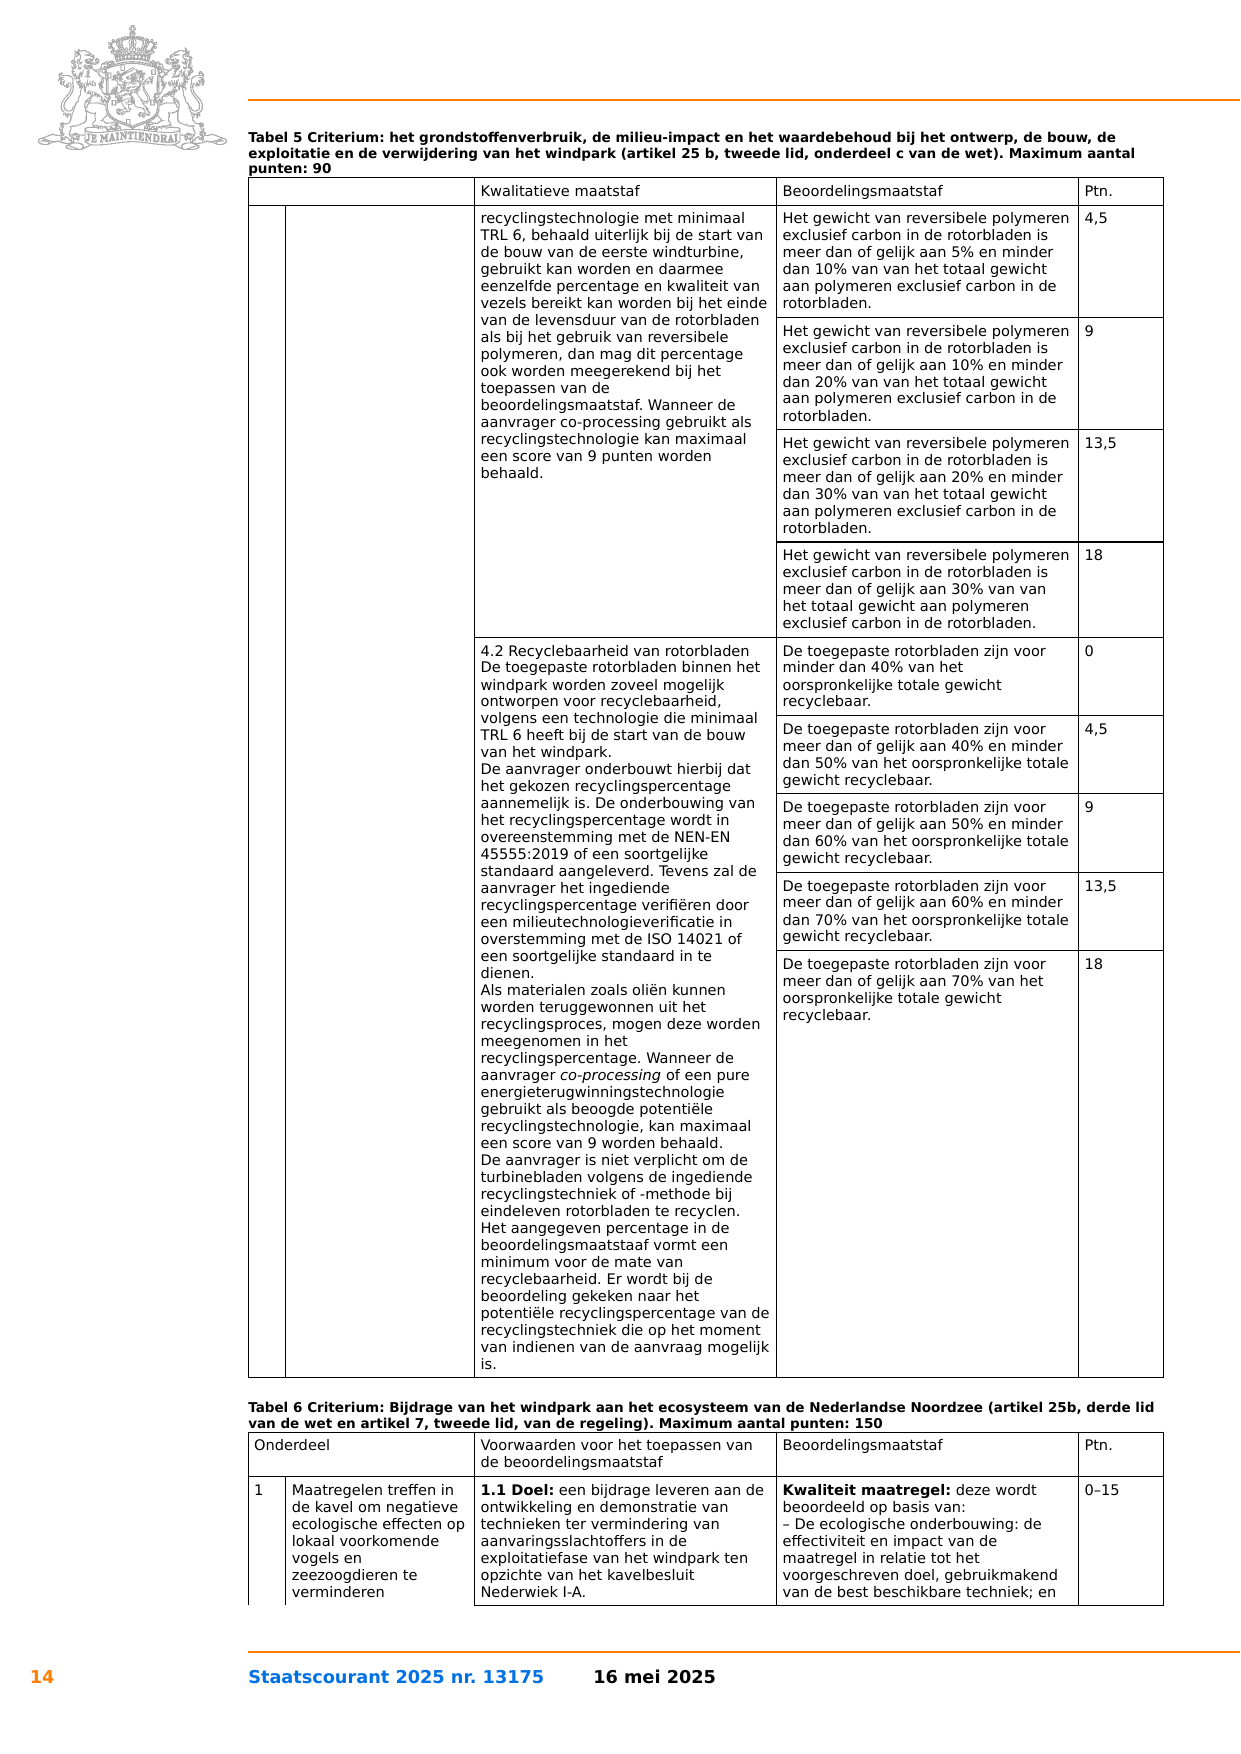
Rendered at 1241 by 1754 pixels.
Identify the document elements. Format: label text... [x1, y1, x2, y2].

table_cell Kwalitatieve maatstaf [475, 178, 776, 204]
table_cell 4,5 [1079, 716, 1163, 793]
table_cell De toegepaste rotorbladen zijn voor meer dan of gelijk aan 50% en minder dan 60% van het oorspronkelijke totale gewicht recyclebaar. [777, 794, 1078, 872]
table_cell Het gewicht van reversibele polymeren exclusief carbon in de rotorbladen is meer dan of gelijk aan 20% en minder dan 30% van van het totaal gewicht aan polymeren exclusief carbon in de rotorbladen. [777, 430, 1078, 541]
table_cell 0–15 [1079, 1477, 1163, 1605]
table_header Tabel 6 Criterium: Bijdrage van het windpark aan het ecosysteem van de Nederlandse Noordzee (artikel 25b, derde lid van de wet en artikel 7, tweede lid, van de regeling). Maximum aantal punten: 150 [248, 1400, 1163, 1432]
table_cell Maatregelen treffen in de kavel om negatieve ecologische effecten op lokaal voorkomende vogels en zeezoogdieren te verminderen [286, 1477, 474, 1605]
table_cell Ptn. [1079, 178, 1163, 204]
table_cell Het gewicht van reversibele polymeren exclusief carbon in de rotorbladen is meer dan of gelijk aan 10% en minder dan 20% van van het totaal gewicht aan polymeren exclusief carbon in de rotorbladen. [777, 318, 1078, 429]
table_cell 4,5 [1079, 206, 1163, 317]
table_header Tabel 5 Criterium: het grondstoffenverbruik, de milieu-impact en het waardebehoud bij het ontwerp, de bouw, de exploitatie en de verwijdering van het windpark (artikel 25 b, tweede lid, onderdeel c van de wet). Maximum aantal punten: 90 [248, 130, 1163, 177]
table_cell Beoordelingsmaatstaf [777, 178, 1078, 204]
table_cell 9 [1079, 794, 1163, 872]
table_cell [249, 206, 285, 1377]
table_cell 0 [1079, 638, 1163, 715]
table_cell De toegepaste rotorbladen zijn voor meer dan of gelijk aan 60% en minder dan 70% van het oorspronkelijke totale gewicht recyclebaar. [777, 873, 1078, 950]
table_cell 1.1 Doel: een bijdrage leveren aan de ontwikkeling en demonstratie van technieken ter vermindering van aanvaringsslachtoffers in de exploitatiefase van het windpark ten opzichte van het kavelbesluit Nederwiek I-A. [475, 1477, 776, 1605]
table_cell 13,5 [1079, 430, 1163, 541]
table_cell recyclingstechnologie met minimaal TRL 6, behaald uiterlijk bij de start van de bouw van de eerste windturbine, gebruikt kan worden en daarmee eenzelfde percentage en kwaliteit van vezels bereikt kan worden bij het einde van de levensduur van de rotorbladen als bij het gebruik van reversibele polymeren, dan mag dit percentage ook worden meegerekend bij het toepassen van de beoordelingsmaatstaf. Wanneer de aanvrager co-processing gebruikt als recyclingstechnologie kan maximaal een score van 9 punten worden behaald. [475, 206, 776, 637]
table_cell Het gewicht van reversibele polymeren exclusief carbon in de rotorbladen is meer dan of gelijk aan 30% van van het totaal gewicht aan polymeren exclusief carbon in de rotorbladen. [777, 543, 1078, 637]
table_cell Onderdeel [249, 1433, 474, 1476]
table_cell 18 [1079, 543, 1163, 637]
table_cell Voorwaarden voor het toepassen van de beoordelingsmaatstaf [475, 1433, 776, 1476]
table_cell 9 [1079, 318, 1163, 429]
table_cell De toegepaste rotorbladen zijn voor meer dan of gelijk aan 70% van het oorspronkelijke totale gewicht recyclebaar. [777, 951, 1078, 1377]
table_cell [249, 178, 474, 204]
table_cell 4.2 Recyclebaarheid van rotorbladen De toegepaste rotorbladen binnen het windpark worden zoveel mogelijk ontworpen voor recyclebaarheid, volgens een technologie die minimaal TRL 6 heeft bij de start van de bouw van het windpark. De aanvrager onderbouwt hierbij dat het gekozen recyclingspercentage aannemelijk is. De onderbouwing van het recyclingspercentage wordt in overeenstemming met de NEN-EN 45555:2019 of een soortgelijke standaard aangeleverd. Tevens zal de aanvrager het ingediende recyclingspercentage verifiëren door een milieutechnologieverificatie in overstemming met de ISO 14021 of een soortgelijke standaard in te dienen. Als materialen zoals oliën kunnen worden teruggewonnen uit het recyclingsproces, mogen deze worden meegenomen in het recyclingspercentage. Wanneer de aanvrager co-processing of een pure energieterugwinningstechnologie gebruikt als beoogde potentiële recyclingstechnologie, kan maximaal een score van 9 worden behaald. De aanvrager is niet verplicht om de turbinebladen volgens de ingediende recyclingstechniek of -methode bij eindeleven rotorbladen te recyclen. Het aangegeven percentage in de beoordelingsmaatstaaf vormt een minimum voor de mate van recyclebaarheid. Er wordt bij de beoordeling gekeken naar het potentiële recyclingspercentage van de recyclingstechniek die op het moment van indienen van de aanvraag mogelijk is. [475, 638, 776, 1377]
table_cell Ptn. [1079, 1433, 1163, 1476]
table_cell Kwaliteit maatregel: deze wordt beoordeeld op basis van: – De ecologische onderbouwing: de effectiviteit en impact van de maatregel in relatie tot het voorgeschreven doel, gebruikmakend van de best beschikbare techniek; en [777, 1477, 1078, 1605]
table_cell 1 [249, 1477, 285, 1605]
table_cell [286, 206, 474, 1377]
table_cell Beoordelingsmaatstaf [777, 1433, 1078, 1476]
table_cell 18 [1079, 951, 1163, 1377]
table_cell Het gewicht van reversibele polymeren exclusief carbon in de rotorbladen is meer dan of gelijk aan 5% en minder dan 10% van van het totaal gewicht aan polymeren exclusief carbon in de rotorbladen. [777, 206, 1078, 317]
table_cell De toegepaste rotorbladen zijn voor meer dan of gelijk aan 40% en minder dan 50% van het oorspronkelijke totale gewicht recyclebaar. [777, 716, 1078, 793]
table_cell De toegepaste rotorbladen zijn voor minder dan 40% van het oorspronkelijke totale gewicht recyclebaar. [777, 638, 1078, 715]
picture [38, 25, 227, 150]
table_cell 13,5 [1079, 873, 1163, 950]
